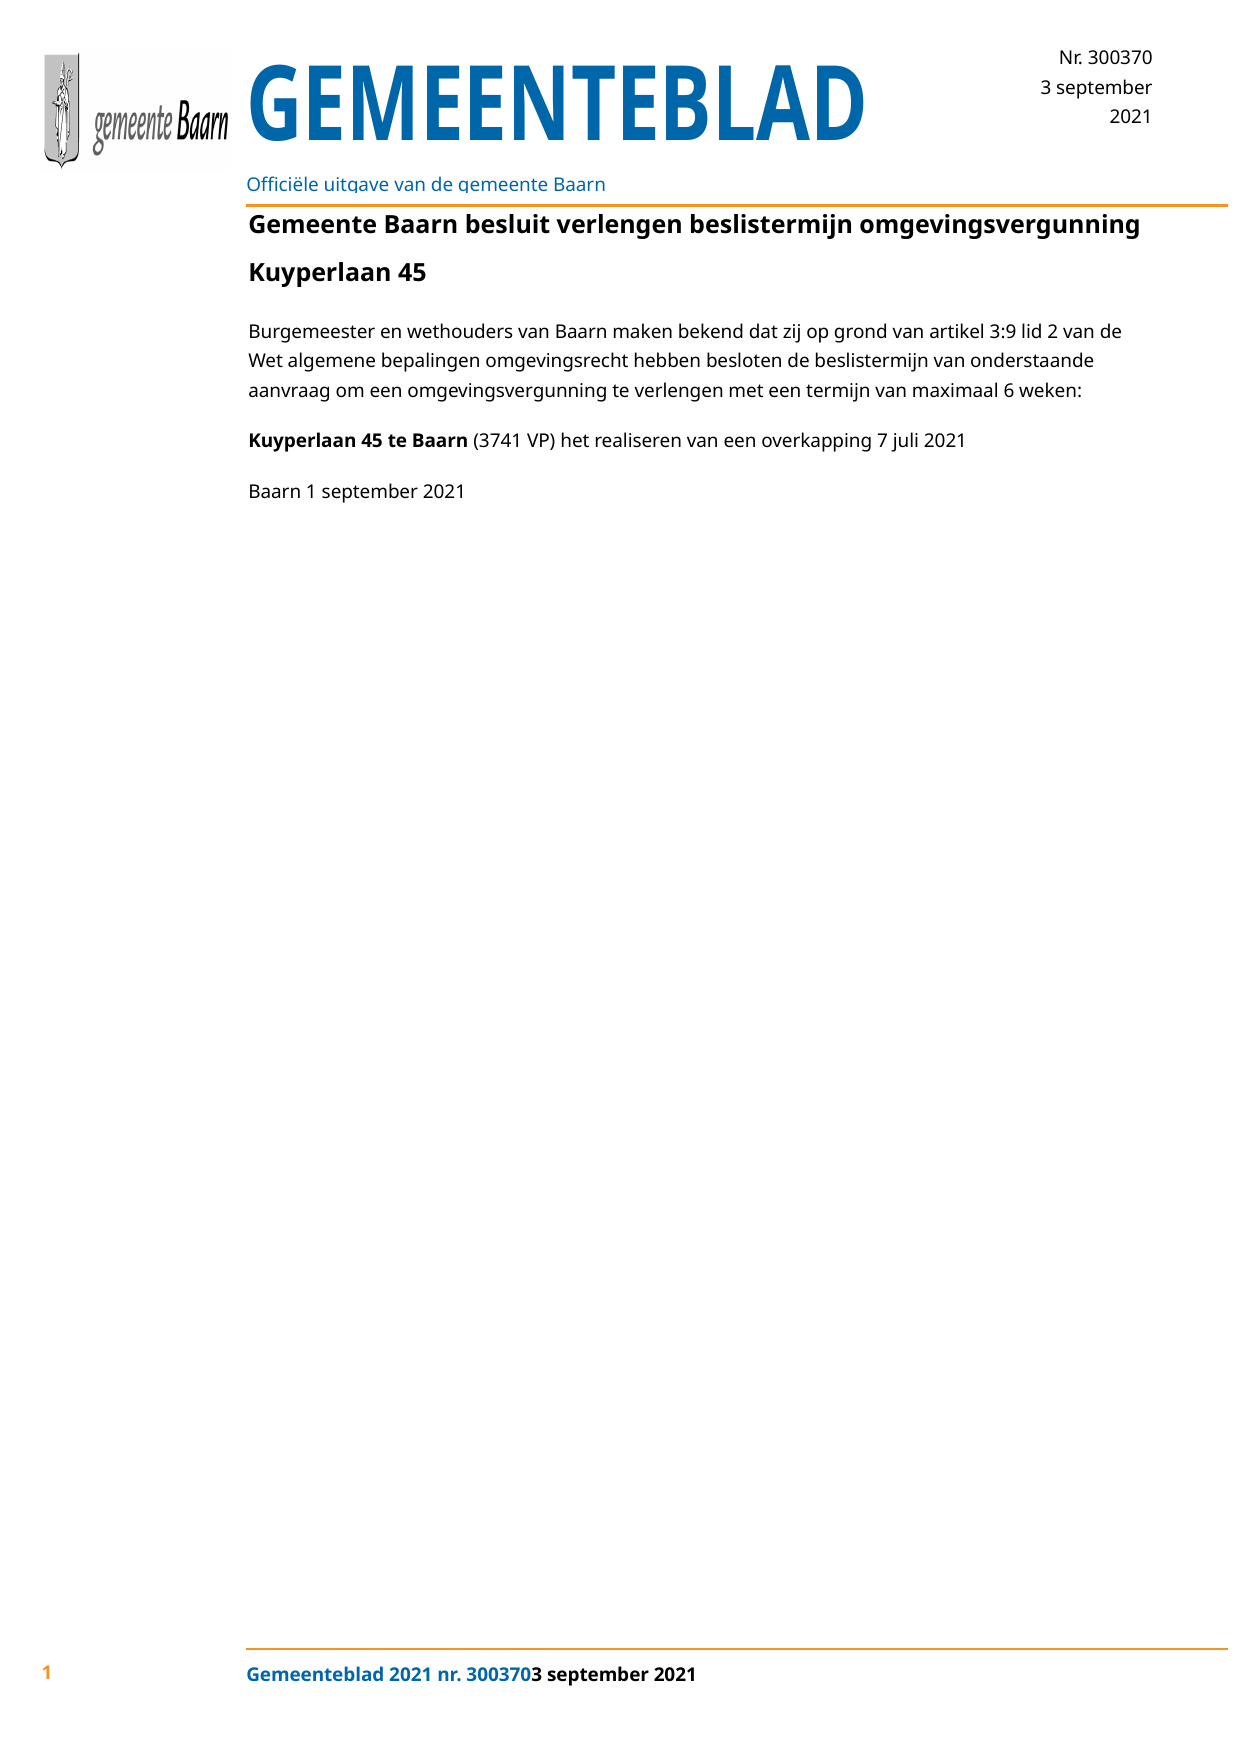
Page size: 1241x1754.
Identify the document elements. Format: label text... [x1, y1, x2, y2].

text Burgemeester en wethouders van Baarn maken bekend dat zij op grond van artikel 3:9 lid 2 van de Wet algemene bepalingen omgevingsrecht hebben besloten de beslistermijn van onderstaande aanvraag om een omgevingsvergunning te verlengen met een termijn van maximaal 6 weken: [248, 318, 1152, 403]
text Kuyperlaan 45 te Baarn (3741 VP) het realiseren van een overkapping 7 juli 2021 [248, 427, 1152, 453]
text Baarn 1 september 2021 [248, 478, 1152, 504]
text Gemeente Baarn besluit verlengen beslistermijn omgevingsvergunning Kuyperlaan 45 [248, 207, 1152, 288]
picture [41, 47, 231, 172]
